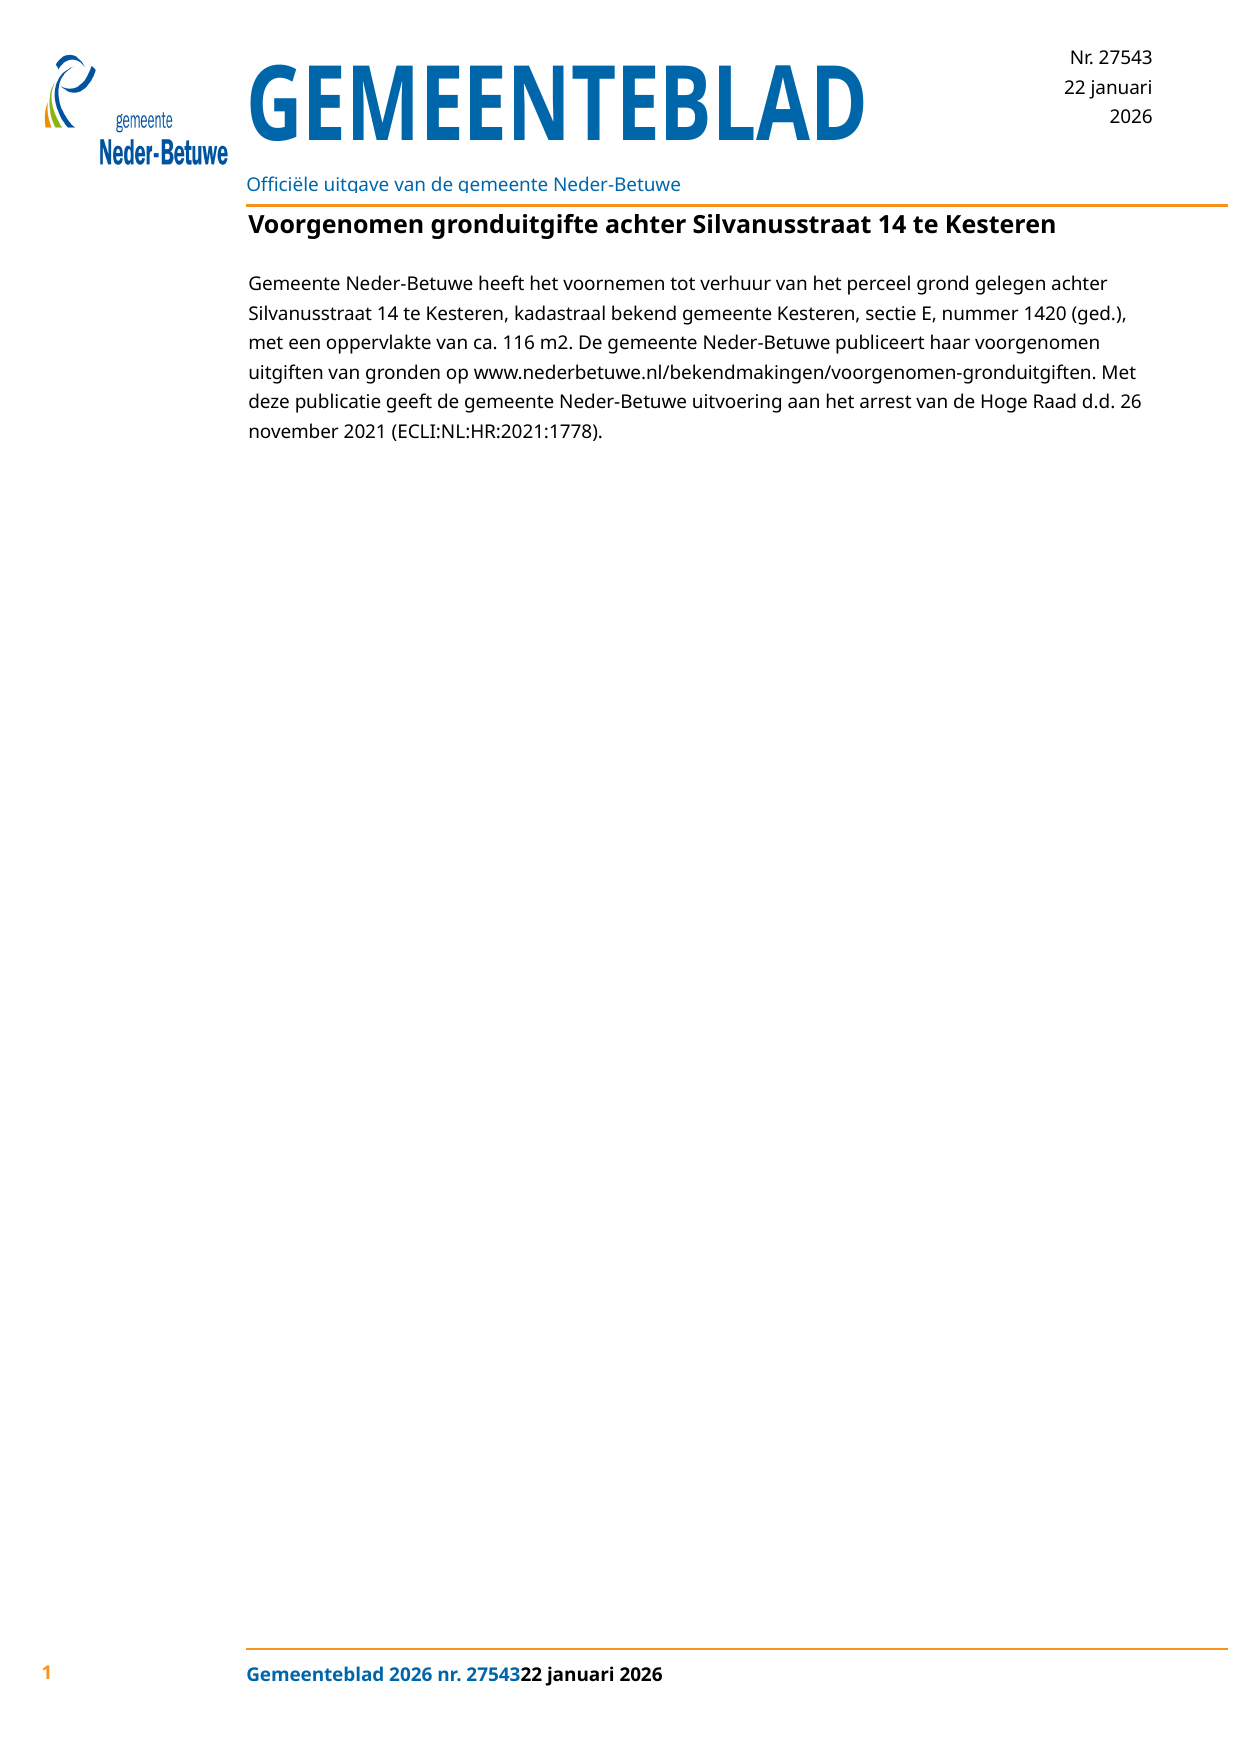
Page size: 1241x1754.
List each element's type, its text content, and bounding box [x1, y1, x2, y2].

text Voorgenomen gronduitgifte achter Silvanusstraat 14 te Kesteren [248, 207, 1152, 241]
text Gemeente Neder-Betuwe heeft het voornemen tot verhuur van het perceel grond gelegen achter Silvanusstraat 14 te Kesteren, kadastraal bekend gemeente Kesteren, sectie E, nummer 1420 (ged.), met een oppervlakte van ca. 116 m2. De gemeente Neder-Betuwe publiceert haar voorgenomen uitgiften van gronden op www.nederbetuwe.nl/bekendmakingen/voorgenomen-gronduitgiften. Met deze publicatie geeft de gemeente Neder-Betuwe uitvoering aan het arrest van de Hoge Raad d.d. 26 november 2021 (ECLI:NL:HR:2021:1778). [248, 270, 1152, 444]
picture [41, 47, 231, 172]
